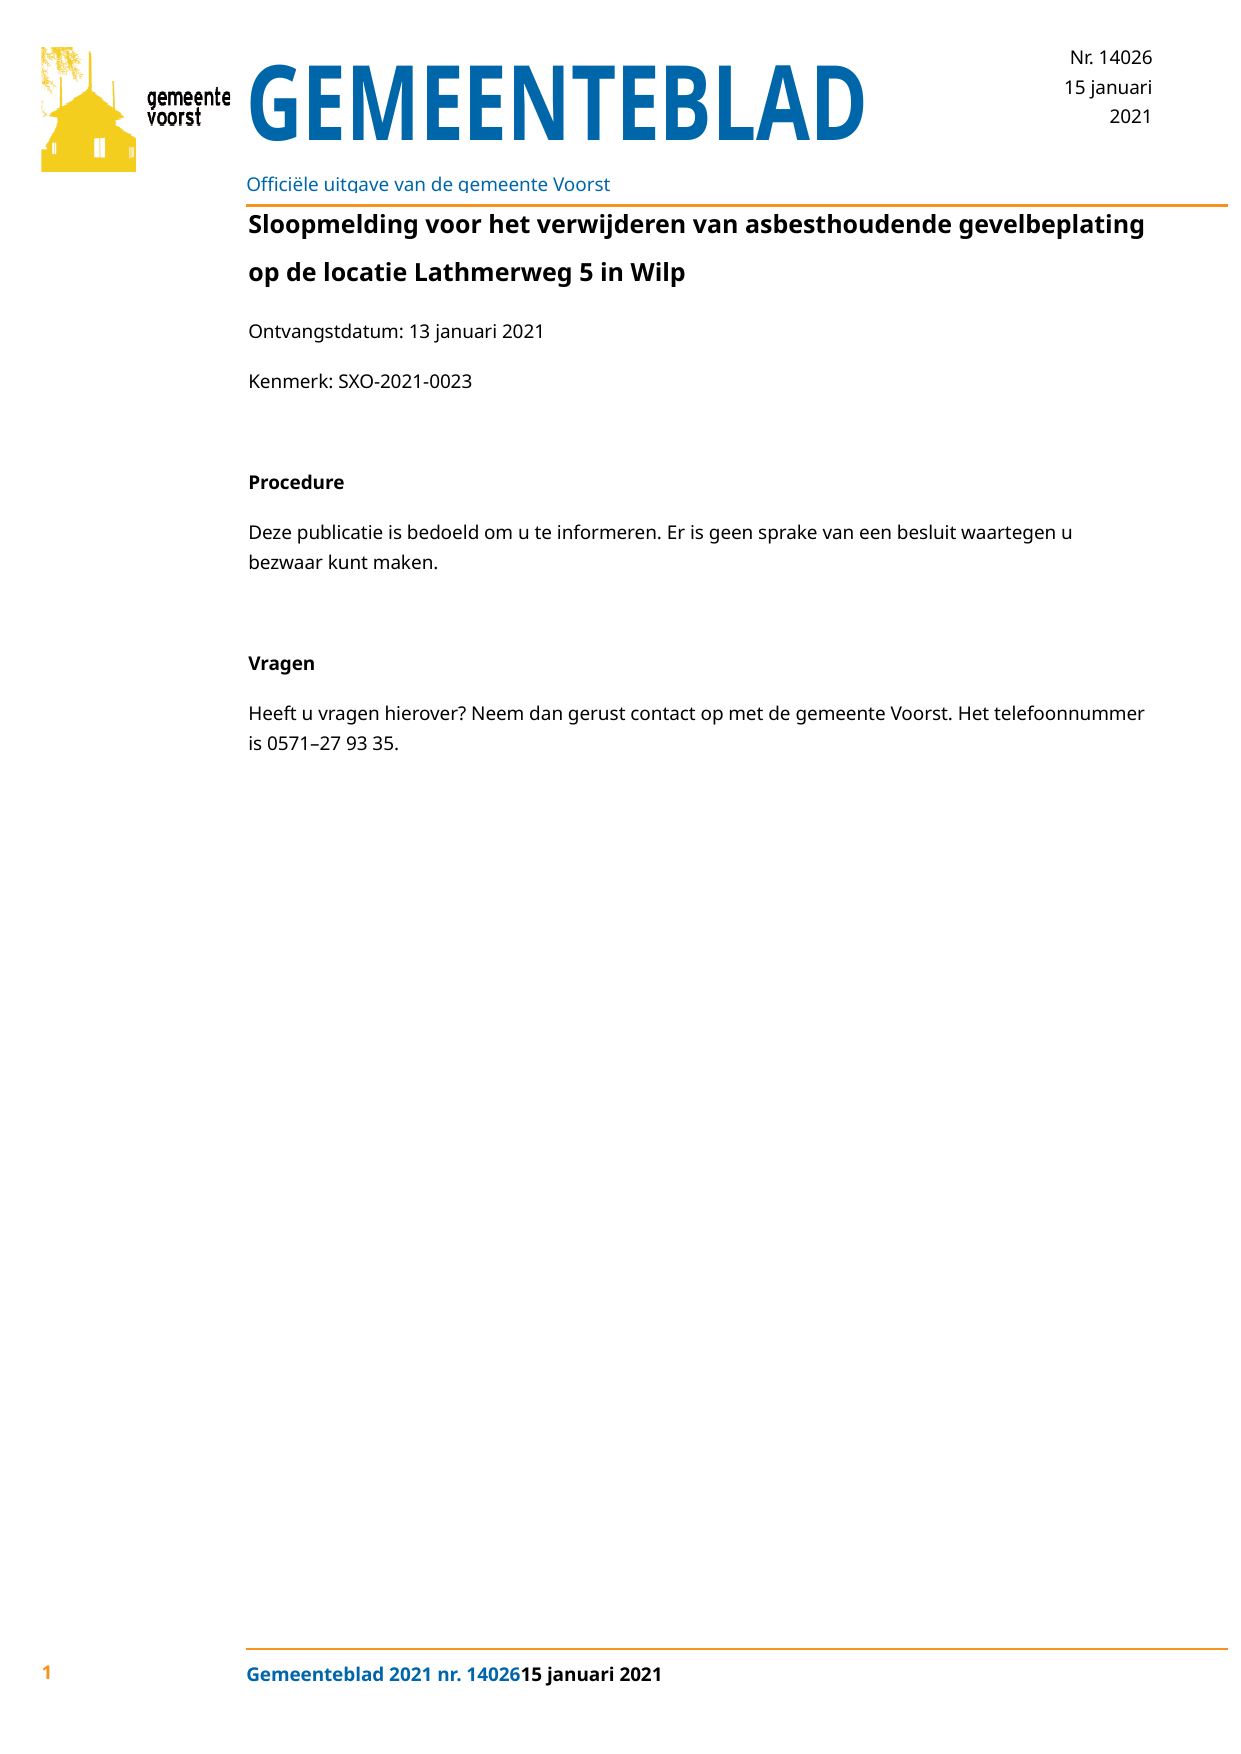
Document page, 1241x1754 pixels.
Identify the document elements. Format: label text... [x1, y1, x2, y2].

picture [41, 47, 231, 172]
text Deze publicatie is bedoeld om u te informeren. Er is geen sprake van een besluit waartegen u bezwaar kunt maken. [248, 519, 1152, 575]
text Procedure [248, 469, 1152, 495]
text Kenmerk: SXO-2021-0023 [248, 368, 1152, 394]
text Vragen [248, 650, 1152, 676]
text Heeft u vragen hierover? Neem dan gerust contact op met de gemeente Voorst. Het telefoonnummer is 0571–27 93 35. [248, 700, 1152, 756]
text Ontvangstdatum: 13 januari 2021 [248, 318, 1152, 344]
text Sloopmelding voor het verwijderen van asbesthoudende gevelbeplating op de locatie Lathmerweg 5 in Wilp [248, 207, 1152, 288]
